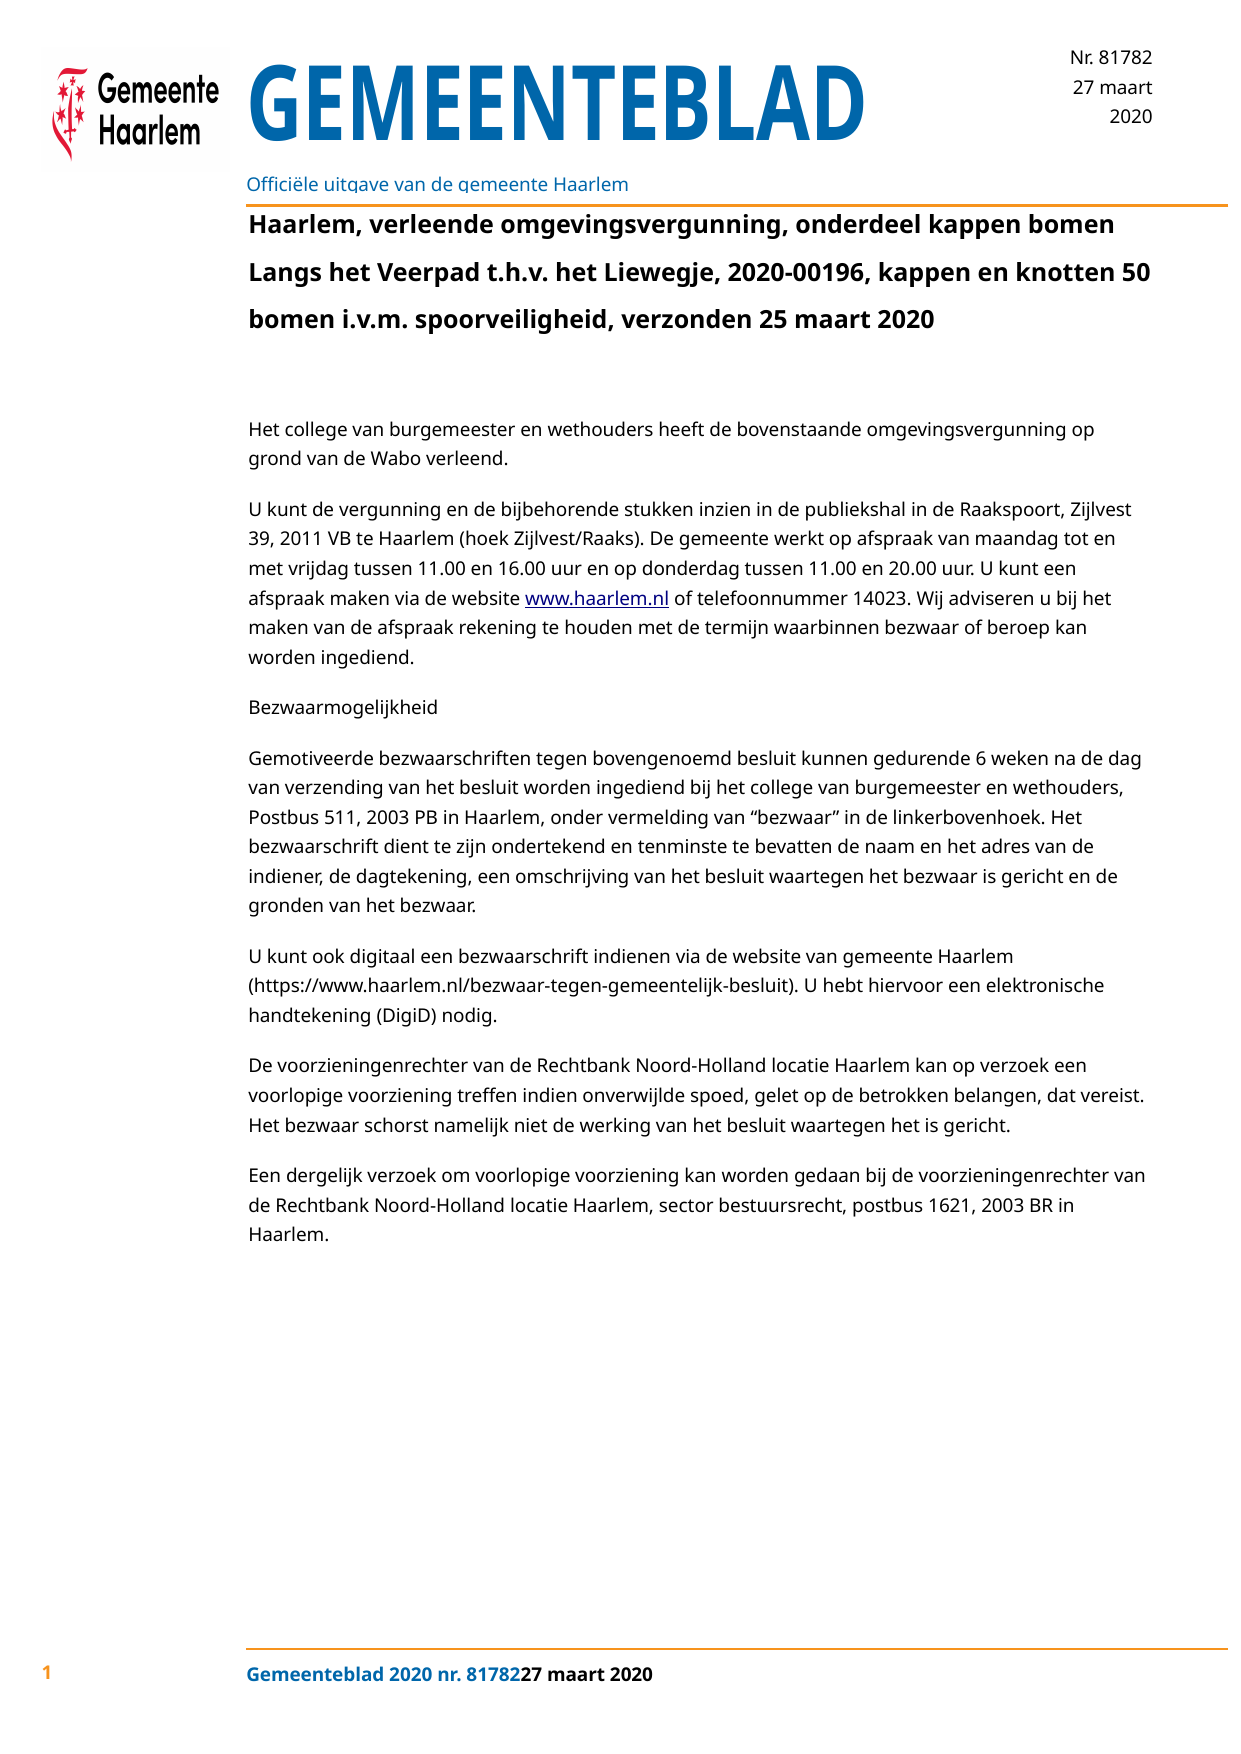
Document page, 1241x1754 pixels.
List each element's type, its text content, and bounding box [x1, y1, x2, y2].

text Het college van burgemeester en wethouders heeft de bovenstaande omgevingsvergunning op grond van de Wabo verleend. [248, 416, 1152, 471]
text Een dergelijk verzoek om voorlopige voorziening kan worden gedaan bij de voorzieningenrechter van de Rechtbank Noord-Holland locatie Haarlem, sector bestuursrecht, postbus 1621, 2003 BR in Haarlem. [248, 1162, 1152, 1247]
text Gemotiveerde bezwaarschriften tegen bovengenoemd besluit kunnen gedurende 6 weken na de dag van verzending van het besluit worden ingediend bij het college van burgemeester en wethouders, Postbus 511, 2003 PB in Haarlem, onder vermelding van “bezwaar” in de linkerbovenhoek. Het bezwaarschrift dient te zijn ondertekend en tenminste te bevatten de naam en het adres van de indiener, de dagtekening, een omschrijving van het besluit waartegen het bezwaar is gericht en de gronden van het bezwaar. [248, 745, 1152, 918]
text U kunt ook digitaal een bezwaarschrift indienen via de website van gemeente Haarlem (https://www.haarlem.nl/bezwaar-tegen-gemeentelijk-besluit). U hebt hiervoor een elektronische handtekening (DigiD) nodig. [248, 943, 1152, 1028]
text Haarlem, verleende omgevingsvergunning, onderdeel kappen bomen Langs het Veerpad t.h.v. het Liewegje, 2020-00196, kappen en knotten 50 bomen i.v.m. spoorveiligheid, verzonden 25 maart 2020 [248, 207, 1152, 336]
text De voorzieningenrechter van de Rechtbank Noord-Holland locatie Haarlem kan op verzoek een voorlopige voorziening treffen indien onverwijlde spoed, gelet op de betrokken belangen, dat vereist. Het bezwaar schorst namelijk niet de werking van het besluit waartegen het is gericht. [248, 1053, 1152, 1137]
text Bezwaarmogelijkheid [248, 694, 1152, 720]
text U kunt de vergunning en de bijbehorende stukken inzien in de publiekshal in de Raakspoort, Zijlvest 39, 2011 VB te Haarlem (hoek Zijlvest/Raaks). De gemeente werkt op afspraak van maandag tot en met vrijdag tussen 11.00 en 16.00 uur en op donderdag tussen 11.00 en 20.00 uur. U kunt een afspraak maken via de website www.haarlem.nl of telefoonnummer 14023. Wij adviseren u bij het maken van de afspraak rekening te houden met de termijn waarbinnen bezwaar of beroep kan worden ingediend. [248, 496, 1152, 669]
picture [41, 47, 231, 172]
